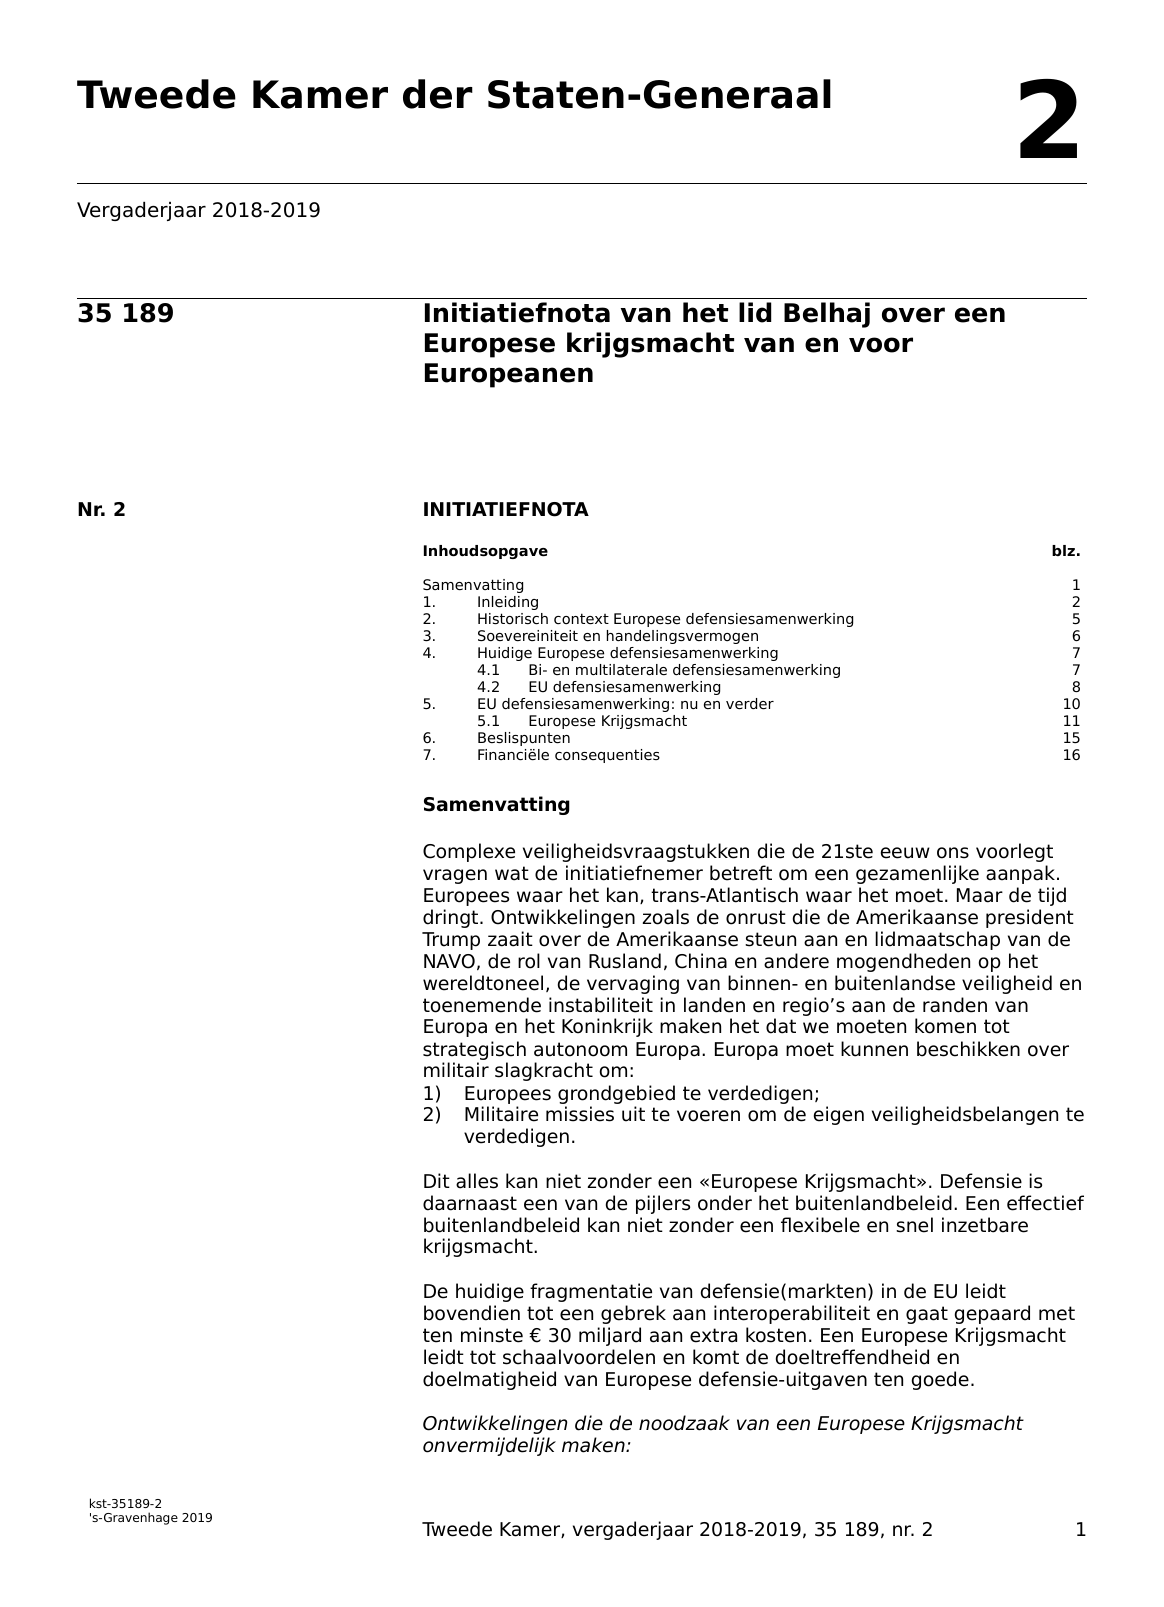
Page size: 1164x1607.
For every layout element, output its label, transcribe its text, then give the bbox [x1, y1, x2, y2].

table_cell EU defensiesamenwerking [522, 679, 1018, 696]
table_cell 4.1 [471, 662, 522, 679]
text De huidige fragmentatie van defensie(markten) in de EU leidt bovendien tot een gebrek aan interoperabiliteit en gaat gepaard met ten minste € 30 miljard aan extra kosten. Een Europese Krijgsmacht leidt tot schaalvoordelen en komt de doeltreffendheid en doelmatigheid van Europese defensie-uitgaven ten goede. [422, 1281, 1087, 1391]
table_header Tweede Kamer der Staten-Generaal [77, 59, 886, 183]
table_cell [422, 679, 471, 696]
table_cell 11 [1018, 713, 1087, 730]
subtitle 35 189 Initiatiefnota van het lid Belhaj over een Europese krijgsmacht van en voor Europeanen [77, 299, 1087, 388]
text Dit alles kan niet zonder een «Europese Krijgsmacht». Defensie is daarnaast een van de pijlers onder het buitenlandbeleid. Een effectief buitenlandbeleid kan niet zonder een flexibele en snel inzetbare krijgsmacht. [422, 1171, 1087, 1258]
table_cell Bi- en multilaterale defensiesamenwerking [522, 662, 1018, 679]
table_cell 5 [1018, 611, 1087, 628]
table_cell 6. [422, 730, 471, 747]
table_cell [422, 560, 1087, 577]
table_cell Huidige Europese defensiesamenwerking [471, 645, 1018, 662]
text kst-35189-2 [88, 1497, 323, 1511]
table_cell 7. [422, 747, 471, 764]
table_cell 2. [422, 611, 471, 628]
text Complexe veiligheidsvraagstukken die de 21ste eeuw ons voorlegt vragen wat de initiatiefnemer betreft om een gezamenlijke aanpak. Europees waar het kan, trans-Atlantisch waar het moet. Maar de tijd dringt. Ontwikkelingen zoals de onrust die de Amerikaanse president Trump zaait over de Amerikaanse steun aan en lidmaatschap van de NAVO, de rol van Rusland, China en andere mogendheden op het wereldtoneel, de vervaging van binnen- en buitenlandse veiligheid en toenemende instabiliteit in landen en regio’s aan de randen van Europa en het Koninkrijk maken het dat we moeten komen tot strategisch autonoom Europa. Europa moet kunnen beschikken over militair slagkracht om: [422, 841, 1087, 1082]
table_header blz. [1018, 543, 1087, 560]
table_cell 3. [422, 628, 471, 645]
table_cell [422, 662, 471, 679]
table_cell 6 [1018, 628, 1087, 645]
table_cell Inleiding [471, 594, 1018, 611]
table_header Inhoudsopgave [422, 543, 1018, 560]
subtitle Samenvatting [422, 794, 1087, 816]
table_cell Historisch context Europese defensiesamenwerking [471, 611, 1018, 628]
table_cell EU defensiesamenwerking: nu en verder [471, 696, 1018, 713]
table_cell 15 [1018, 730, 1087, 747]
table_cell Soevereiniteit en handelingsvermogen [471, 628, 1018, 645]
table_cell 1. [422, 594, 471, 611]
table_cell 8 [1018, 679, 1087, 696]
table_cell Vergaderjaar 2018-2019 [77, 184, 1087, 298]
table_cell 2 [1018, 594, 1087, 611]
table_cell [422, 713, 471, 730]
text 1) Europees grondgebied te verdedigen; [422, 1082, 1087, 1104]
text Ontwikkelingen die de noodzaak van een Europese Krijgsmacht onvermijdelijk maken: [422, 1413, 1087, 1457]
table_cell Financiële consequenties [471, 747, 1018, 764]
subtitle Nr. 2 INITIATIEFNOTA [77, 499, 1087, 521]
table_cell 1 [1018, 577, 1087, 594]
table_cell 7 [1018, 645, 1087, 662]
table_cell Samenvatting [422, 577, 1018, 594]
table_cell 5. [422, 696, 471, 713]
table_cell 5.1 [471, 713, 522, 730]
table_cell 16 [1018, 747, 1087, 764]
table_cell 4.2 [471, 679, 522, 696]
table_header 2 [886, 59, 1087, 183]
table_cell 4. [422, 645, 471, 662]
table_cell 7 [1018, 662, 1087, 679]
table_cell Beslispunten [471, 730, 1018, 747]
table_cell Europese Krijgsmacht [522, 713, 1018, 730]
text 's-Gravenhage 2019 [88, 1511, 323, 1525]
text 2) Militaire missies uit te voeren om de eigen veiligheidsbelangen te verdedigen. [422, 1104, 1087, 1148]
table_cell 10 [1018, 696, 1087, 713]
